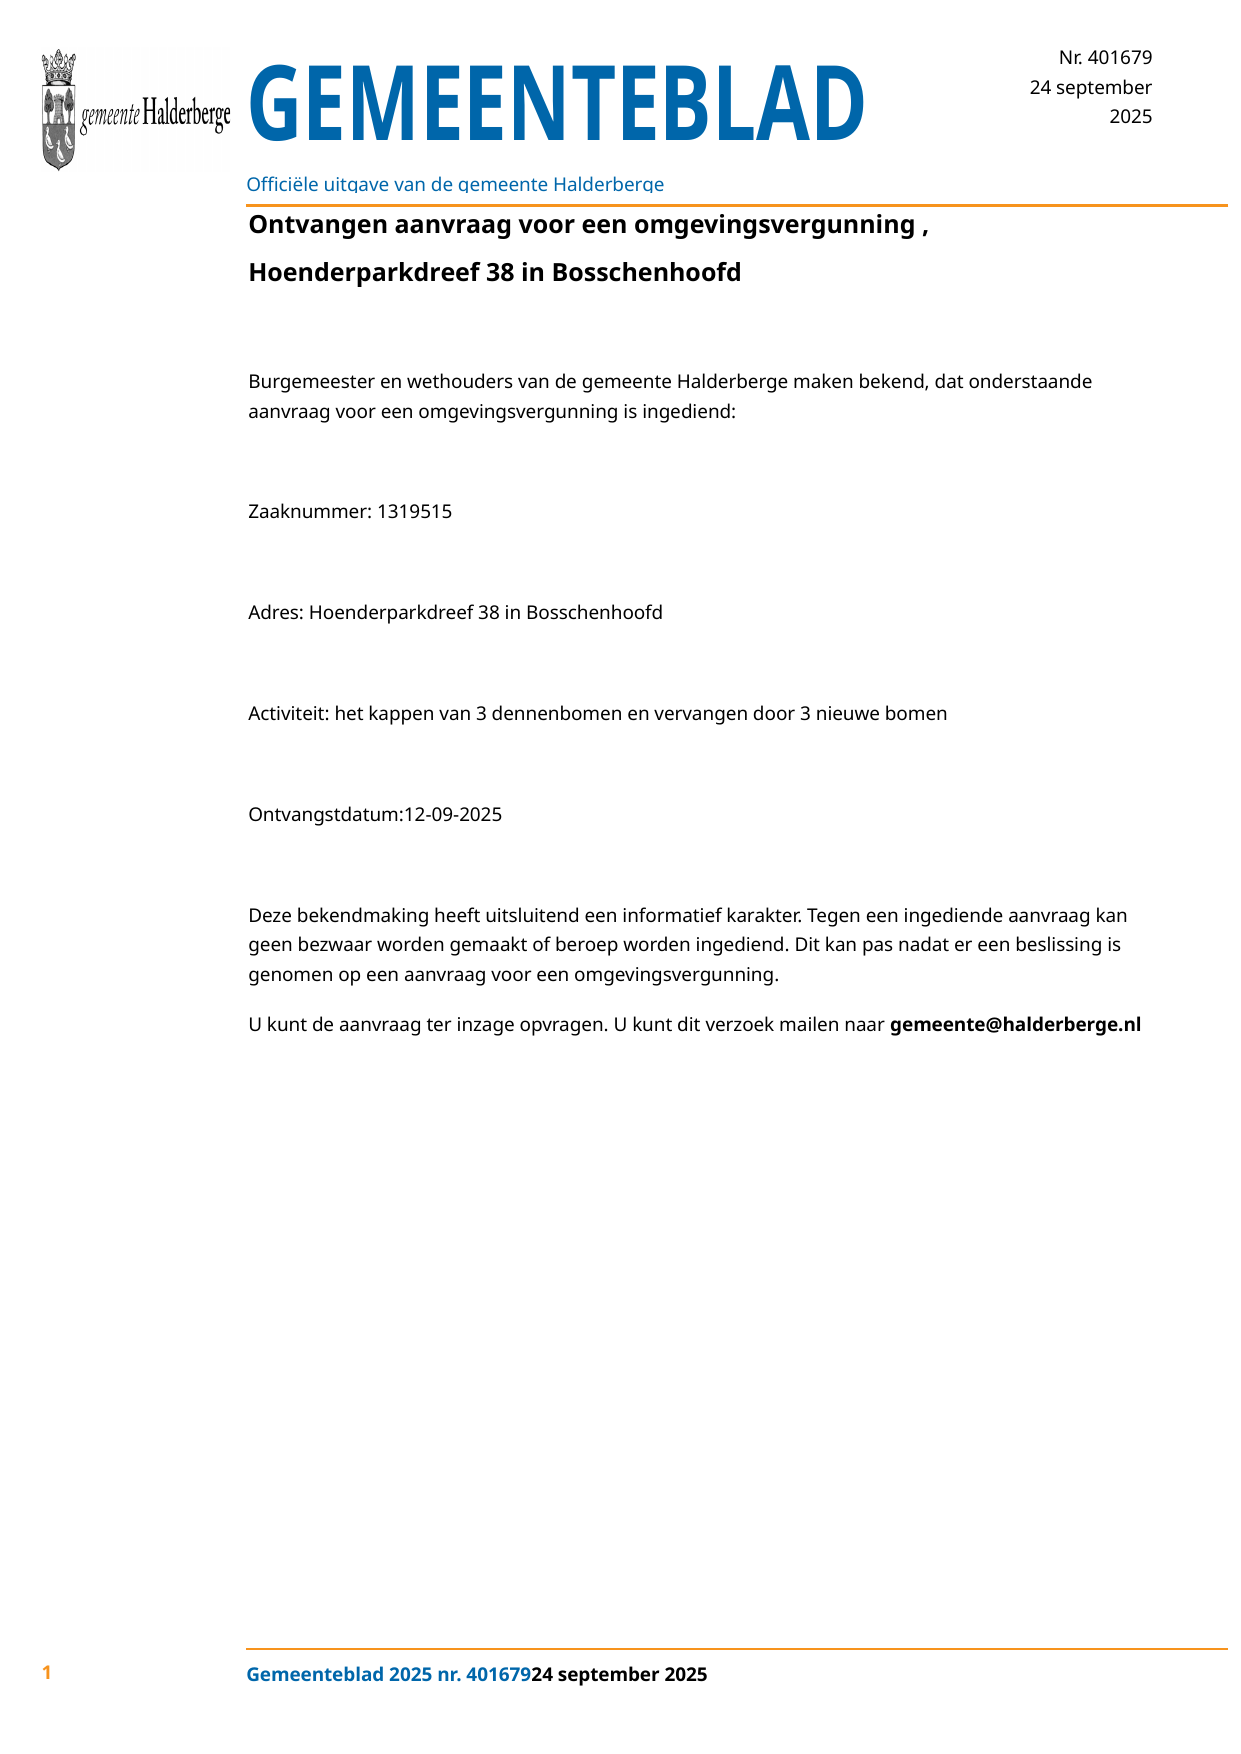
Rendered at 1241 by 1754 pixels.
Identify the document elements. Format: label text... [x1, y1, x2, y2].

text Adres: Hoenderparkdreef 38 in Bosschenhoofd [248, 599, 1152, 625]
text Deze bekendmaking heeft uitsluitend een informatief karakter. Tegen een ingediende aanvraag kan geen bezwaar worden gemaakt of beroep worden ingediend. Dit kan pas nadat er een beslissing is genomen op een aanvraag voor een omgevingsvergunning. [248, 902, 1152, 987]
text Burgemeester en wethouders van de gemeente Halderberge maken bekend, dat onderstaande aanvraag voor een omgevingsvergunning is ingediend: [248, 368, 1152, 424]
text U kunt de aanvraag ter inzage opvragen. U kunt dit verzoek mailen naar gemeente@halderberge.nl [248, 1012, 1152, 1037]
text Ontvangstdatum:12-09-2025 [248, 801, 1152, 827]
text Ontvangen aanvraag voor een omgevingsvergunning , Hoenderparkdreef 38 in Bosschenhoofd [248, 207, 1152, 288]
text Activiteit: het kappen van 3 dennenbomen en vervangen door 3 nieuwe bomen [248, 700, 1152, 726]
picture [41, 47, 231, 172]
text Zaaknummer: 1319515 [248, 499, 1152, 524]
